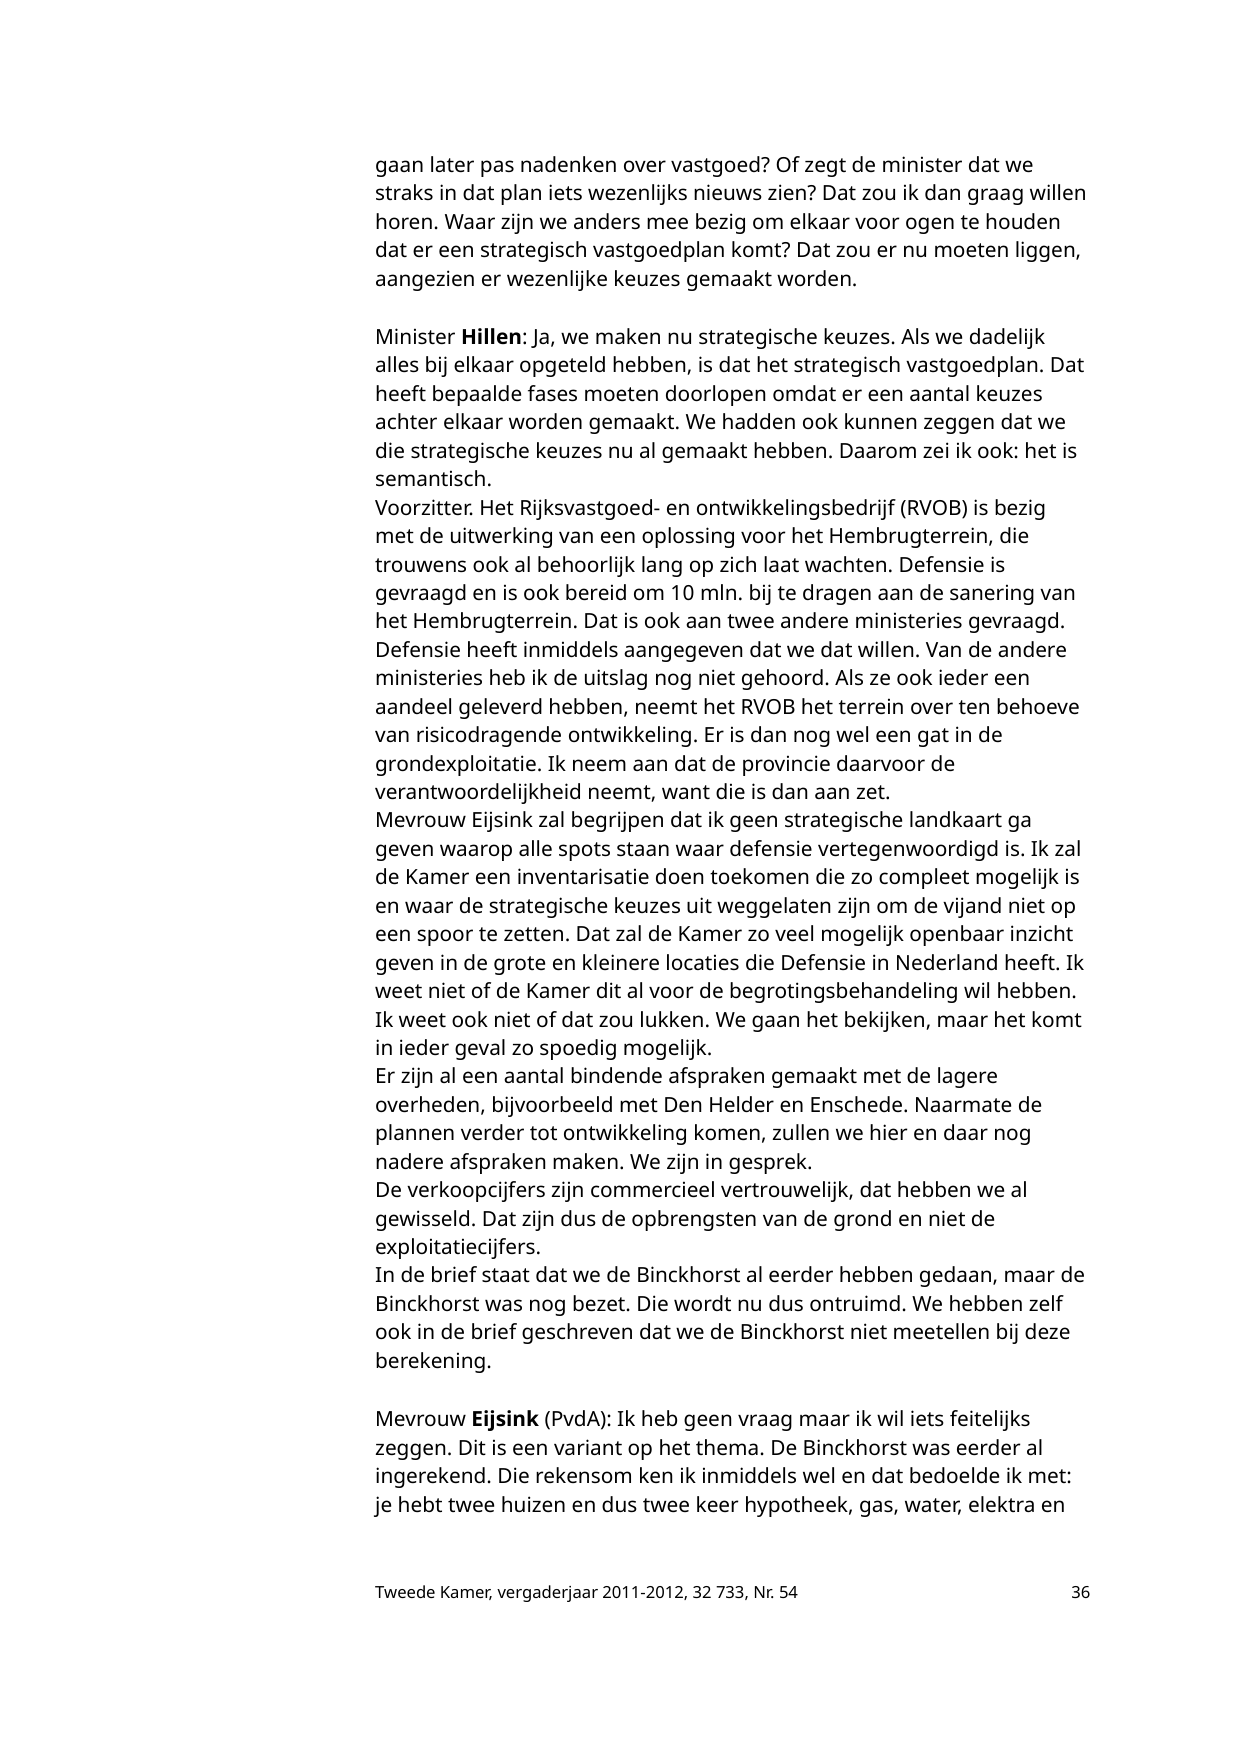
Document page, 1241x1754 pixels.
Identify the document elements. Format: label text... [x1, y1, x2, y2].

text De verkoopcijfers zijn commercieel vertrouwelijk, dat hebben we al gewisseld. Dat zijn dus de opbrengsten van de grond en niet de exploitatiecijfers. [375, 1175, 1090, 1261]
text Mevrouw Eijsink (PvdA): Ik heb geen vraag maar ik wil iets feitelijks zeggen. Dit is een variant op het thema. De Binckhorst was eerder al ingerekend. Die rekensom ken ik inmiddels wel en dat bedoelde ik met: je hebt twee huizen en dus twee keer hypotheek, gas, water, elektra en [375, 1404, 1090, 1518]
text Mevrouw Eijsink zal begrijpen dat ik geen strategische landkaart ga geven waarop alle spots staan waar defensie vertegenwoordigd is. Ik zal de Kamer een inventarisatie doen toekomen die zo compleet mogelijk is en waar de strategische keuzes uit weggelaten zijn om de vijand niet op een spoor te zetten. Dat zal de Kamer zo veel mogelijk openbaar inzicht geven in de grote en kleinere locaties die Defensie in Nederland heeft. Ik weet niet of de Kamer dit al voor de begrotingsbehandeling wil hebben. Ik weet ook niet of dat zou lukken. We gaan het bekijken, maar het komt in ieder geval zo spoedig mogelijk. [375, 806, 1090, 1062]
text gaan later pas nadenken over vastgoed? Of zegt de minister dat we straks in dat plan iets wezenlijks nieuws zien? Dat zou ik dan graag willen horen. Waar zijn we anders mee bezig om elkaar voor ogen te houden dat er een strategisch vastgoedplan komt? Dat zou er nu moeten liggen, aangezien er wezenlijke keuzes gemaakt worden. [375, 150, 1090, 292]
text Er zijn al een aantal bindende afspraken gemaakt met de lagere overheden, bijvoorbeeld met Den Helder en Enschede. Naarmate de plannen verder tot ontwikkeling komen, zullen we hier en daar nog nadere afspraken maken. We zijn in gesprek. [375, 1062, 1090, 1175]
text Minister Hillen: Ja, we maken nu strategische keuzes. Als we dadelijk alles bij elkaar opgeteld hebben, is dat het strategisch vastgoedplan. Dat heeft bepaalde fases moeten doorlopen omdat er een aantal keuzes achter elkaar worden gemaakt. We hadden ook kunnen zeggen dat we die strategische keuzes nu al gemaakt hebben. Daarom zei ik ook: het is semantisch. [375, 322, 1090, 493]
text In de brief staat dat we de Binckhorst al eerder hebben gedaan, maar de Binckhorst was nog bezet. Die wordt nu dus ontruimd. We hebben zelf ook in de brief geschreven dat we de Binckhorst niet meetellen bij deze berekening. [375, 1261, 1090, 1374]
text Voorzitter. Het Rijksvastgoed- en ontwikkelingsbedrijf (RVOB) is bezig met de uitwerking van een oplossing voor het Hembrugterrein, die trouwens ook al behoorlijk lang op zich laat wachten. Defensie is gevraagd en is ook bereid om 10 mln. bij te dragen aan de sanering van het Hembrugterrein. Dat is ook aan twee andere ministeries gevraagd. Defensie heeft inmiddels aangegeven dat we dat willen. Van de andere ministeries heb ik de uitslag nog niet gehoord. Als ze ook ieder een aandeel geleverd hebben, neemt het RVOB het terrein over ten behoeve van risicodragende ontwikkeling. Er is dan nog wel een gat in de grondexploitatie. Ik neem aan dat de provincie daarvoor de verantwoordelijkheid neemt, want die is dan aan zet. [375, 493, 1090, 806]
